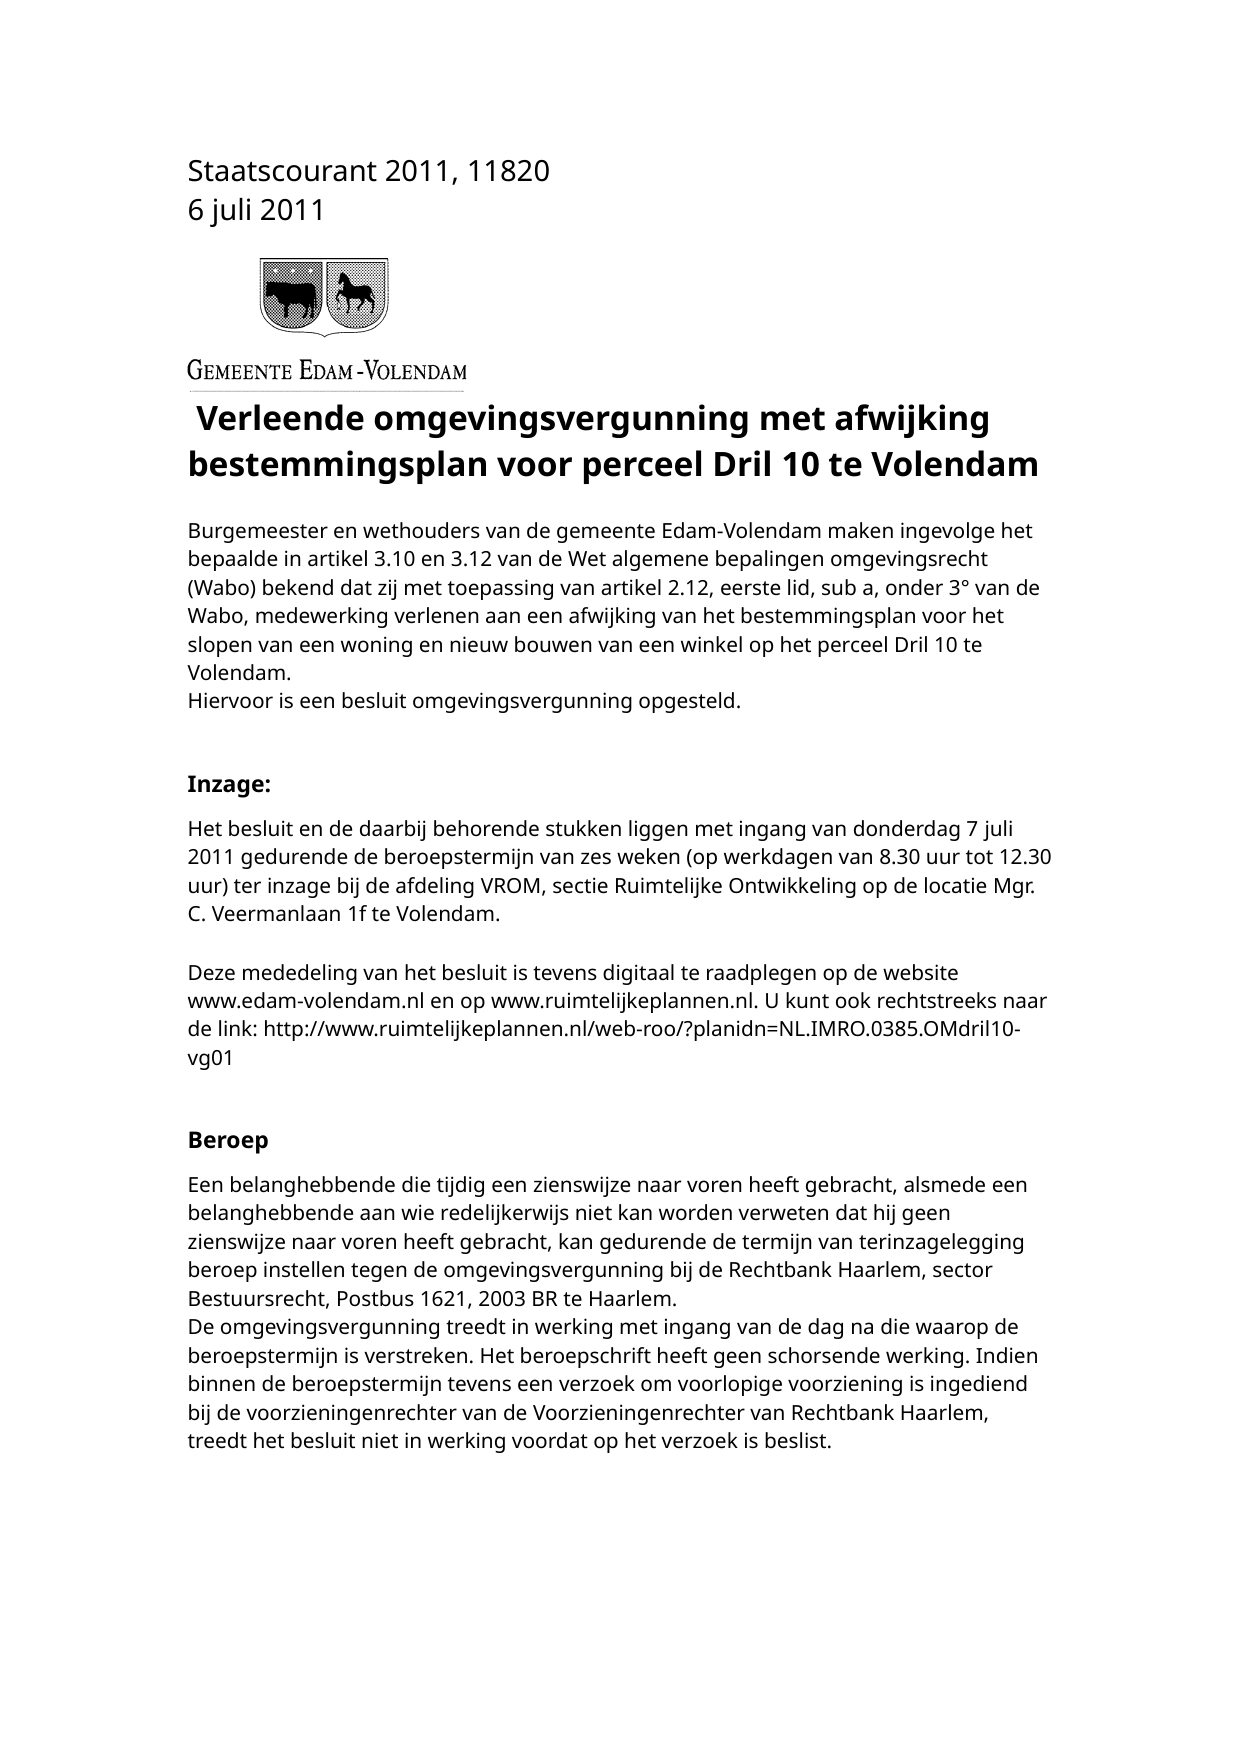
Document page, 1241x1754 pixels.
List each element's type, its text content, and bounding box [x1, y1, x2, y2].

text Deze mededeling van het besluit is tevens digitaal te raadplegen op de website www.edam-volendam.nl en op www.ruimtelijkeplannen.nl. U kunt ook rechtstreeks naar de link: http://www.ruimtelijkeplannen.nl/web-roo/?planidn=NL.IMRO.0385.OMdril10-vg01 [187, 958, 1053, 1071]
subtitle Beroep [187, 1124, 1053, 1155]
text Het besluit en de daarbij behorende stukken liggen met ingang van donderdag 7 juli 2011 gedurende de beroepstermijn van zes weken (op werkdagen van 8.30 uur tot 12.30 uur) ter inzage bij de afdeling VROM, sectie Ruimtelijke Ontwikkeling op de locatie Mgr. C. Veermanlaan 1f te Volendam. [187, 814, 1053, 928]
subtitle Inzage: [187, 768, 1053, 799]
subtitle Verleende omgevingsvergunning met afwijking bestemmingsplan voor perceel Dril 10 te Volendam [187, 271, 1053, 486]
picture [187, 258, 467, 395]
text Een belanghebbende die tijdig een zienswijze naar voren heeft gebracht, alsmede een belanghebbende aan wie redelijkerwijs niet kan worden verweten dat hij geen zienswijze naar voren heeft gebracht, kan gedurende de termijn van terinzagelegging beroep instellen tegen de omgevingsvergunning bij de Rechtbank Haarlem, sector Bestuursrecht, Postbus 1621, 2003 BR te Haarlem. [187, 1170, 1053, 1312]
text De omgevingsvergunning treedt in werking met ingang van de dag na die waarop de beroepstermijn is verstreken. Het beroepschrift heeft geen schorsende werking. Indien binnen de beroepstermijn tevens een verzoek om voorlopige voorziening is ingediend bij de voorzieningenrechter van de Voorzieningenrechter van Rechtbank Haarlem, treedt het besluit niet in werking voordat op het verzoek is beslist. [187, 1312, 1053, 1454]
text 6 juli 2011 [187, 190, 1053, 229]
text Hiervoor is een besluit omgevingsvergunning opgesteld. [187, 687, 1053, 715]
text Burgemeester en wethouders van de gemeente Edam-Volendam maken ingevolge het bepaalde in artikel 3.10 en 3.12 van de Wet algemene bepalingen omgevingsrecht (Wabo) bekend dat zij met toepassing van artikel 2.12, eerste lid, sub a, onder 3° van de Wabo, medewerking verlenen aan een afwijking van het bestemmingsplan voor het slopen van een woning en nieuw bouwen van een winkel op het perceel Dril 10 te Volendam. [187, 516, 1053, 687]
text Staatscourant 2011, 11820 [187, 150, 1053, 190]
